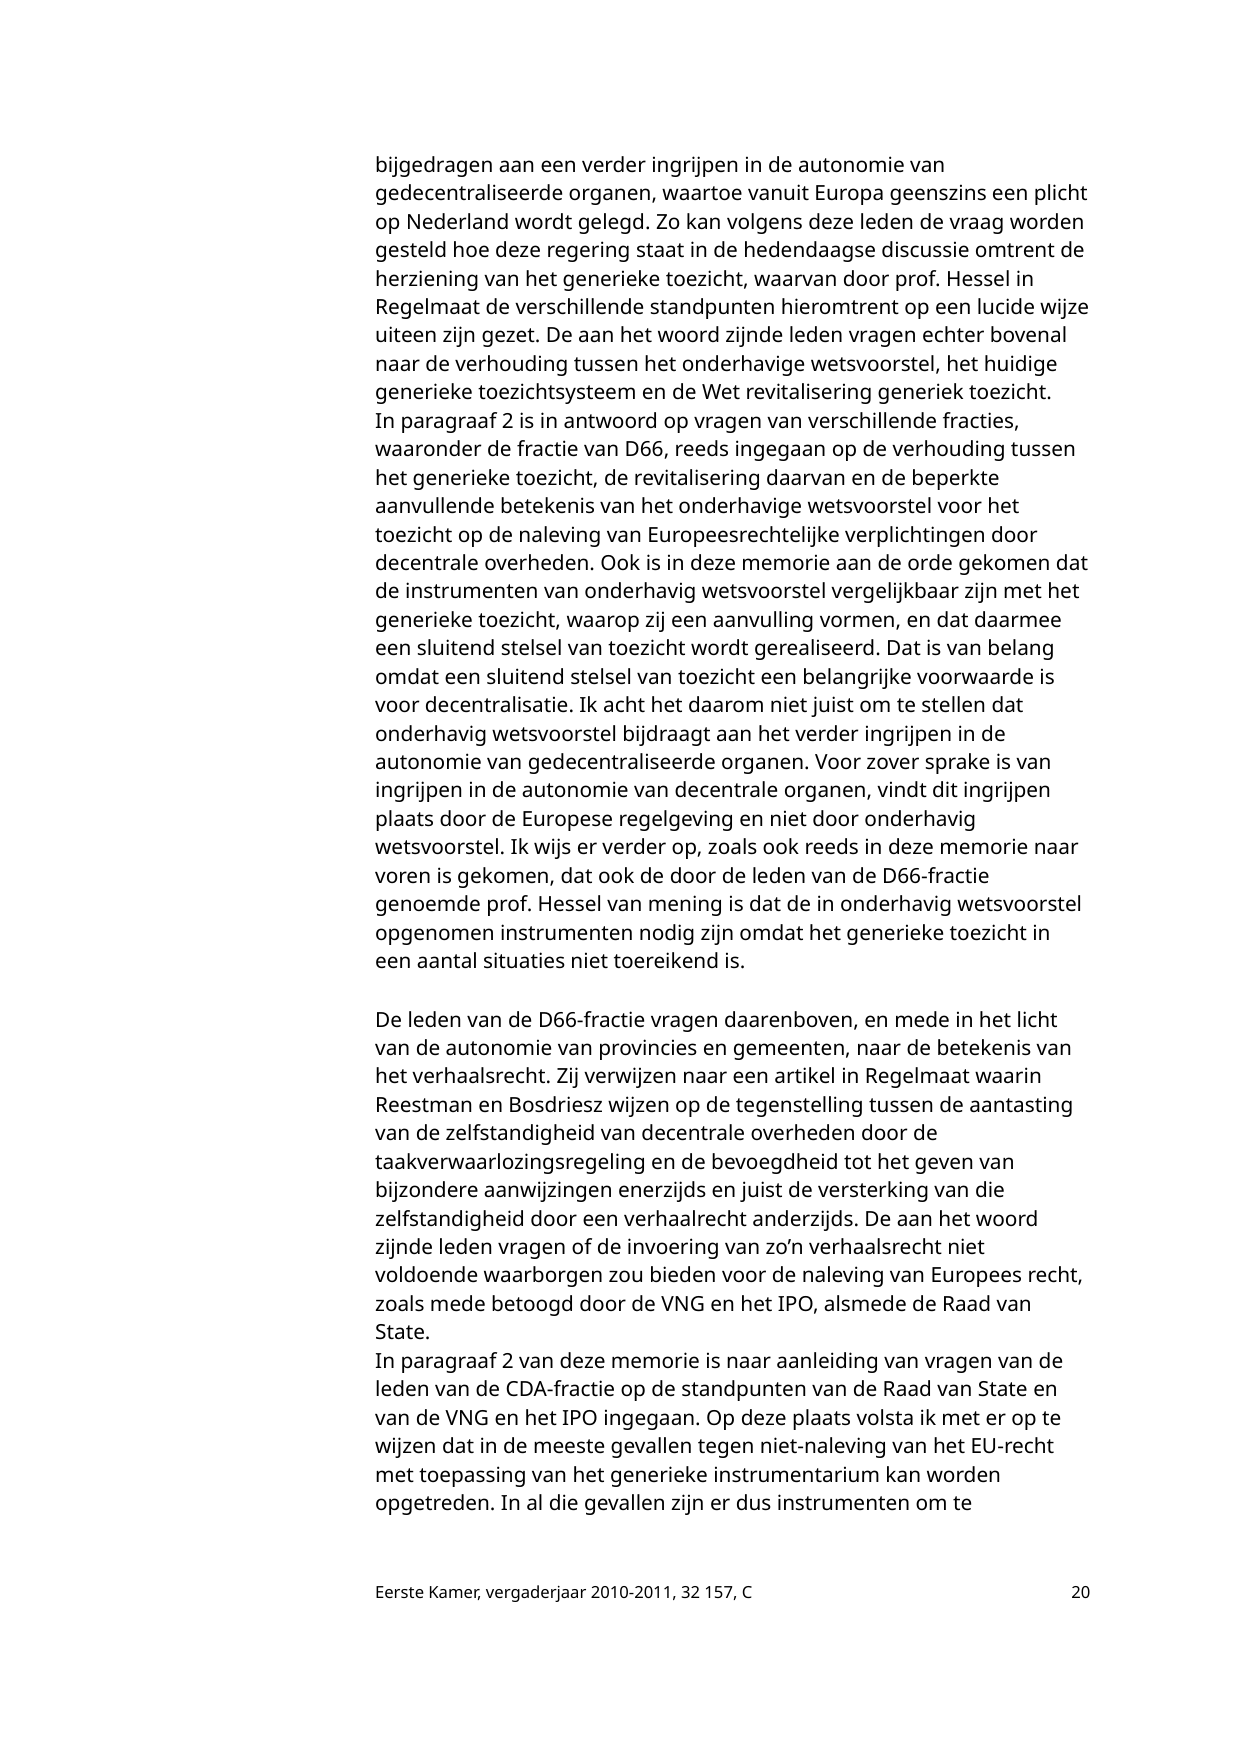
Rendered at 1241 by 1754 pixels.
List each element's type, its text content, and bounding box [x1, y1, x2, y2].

text De leden van de D66-fractie vragen daarenboven, en mede in het licht van de autonomie van provincies en gemeenten, naar de betekenis van het verhaalsrecht. Zij verwijzen naar een artikel in Regelmaat waarin Reestman en Bosdriesz wijzen op de tegenstelling tussen de aantasting van de zelfstandigheid van decentrale overheden door de taakverwaarlozingsregeling en de bevoegdheid tot het geven van bijzondere aanwijzingen enerzijds en juist de versterking van die zelfstandigheid door een verhaalrecht anderzijds. De aan het woord zijnde leden vragen of de invoering van zo’n verhaalsrecht niet voldoende waarborgen zou bieden voor de naleving van Europees recht, zoals mede betoogd door de VNG en het IPO, alsmede de Raad van State. [375, 1005, 1090, 1346]
text In paragraaf 2 van deze memorie is naar aanleiding van vragen van de leden van de CDA-fractie op de standpunten van de Raad van State en van de VNG en het IPO ingegaan. Op deze plaats volsta ik met er op te wijzen dat in de meeste gevallen tegen niet-naleving van het EU-recht met toepassing van het generieke instrumentarium kan worden opgetreden. In al die gevallen zijn er dus instrumenten om te [375, 1346, 1090, 1517]
text bijgedragen aan een verder ingrijpen in de autonomie van gedecentraliseerde organen, waartoe vanuit Europa geenszins een plicht op Nederland wordt gelegd. Zo kan volgens deze leden de vraag worden gesteld hoe deze regering staat in de hedendaagse discussie omtrent de herziening van het generieke toezicht, waarvan door prof. Hessel in Regelmaat de verschillende standpunten hieromtrent op een lucide wijze uiteen zijn gezet. De aan het woord zijnde leden vragen echter bovenal naar de verhouding tussen het onderhavige wetsvoorstel, het huidige generieke toezichtsysteem en de Wet revitalisering generiek toezicht. [375, 150, 1090, 406]
text In paragraaf 2 is in antwoord op vragen van verschillende fracties, waaronder de fractie van D66, reeds ingegaan op de verhouding tussen het generieke toezicht, de revitalisering daarvan en de beperkte aanvullende betekenis van het onderhavige wetsvoorstel voor het toezicht op de naleving van Europeesrechtelijke verplichtingen door decentrale overheden. Ook is in deze memorie aan de orde gekomen dat de instrumenten van onderhavig wetsvoorstel vergelijkbaar zijn met het generieke toezicht, waarop zij een aanvulling vormen, en dat daarmee een sluitend stelsel van toezicht wordt gerealiseerd. Dat is van belang omdat een sluitend stelsel van toezicht een belangrijke voorwaarde is voor decentralisatie. Ik acht het daarom niet juist om te stellen dat onderhavig wetsvoorstel bijdraagt aan het verder ingrijpen in de autonomie van gedecentraliseerde organen. Voor zover sprake is van ingrijpen in de autonomie van decentrale organen, vindt dit ingrijpen plaats door de Europese regelgeving en niet door onderhavig wetsvoorstel. Ik wijs er verder op, zoals ook reeds in deze memorie naar voren is gekomen, dat ook de door de leden van de D66-fractie genoemde prof. Hessel van mening is dat de in onderhavig wetsvoorstel opgenomen instrumenten nodig zijn omdat het generieke toezicht in een aantal situaties niet toereikend is. [375, 406, 1090, 975]
